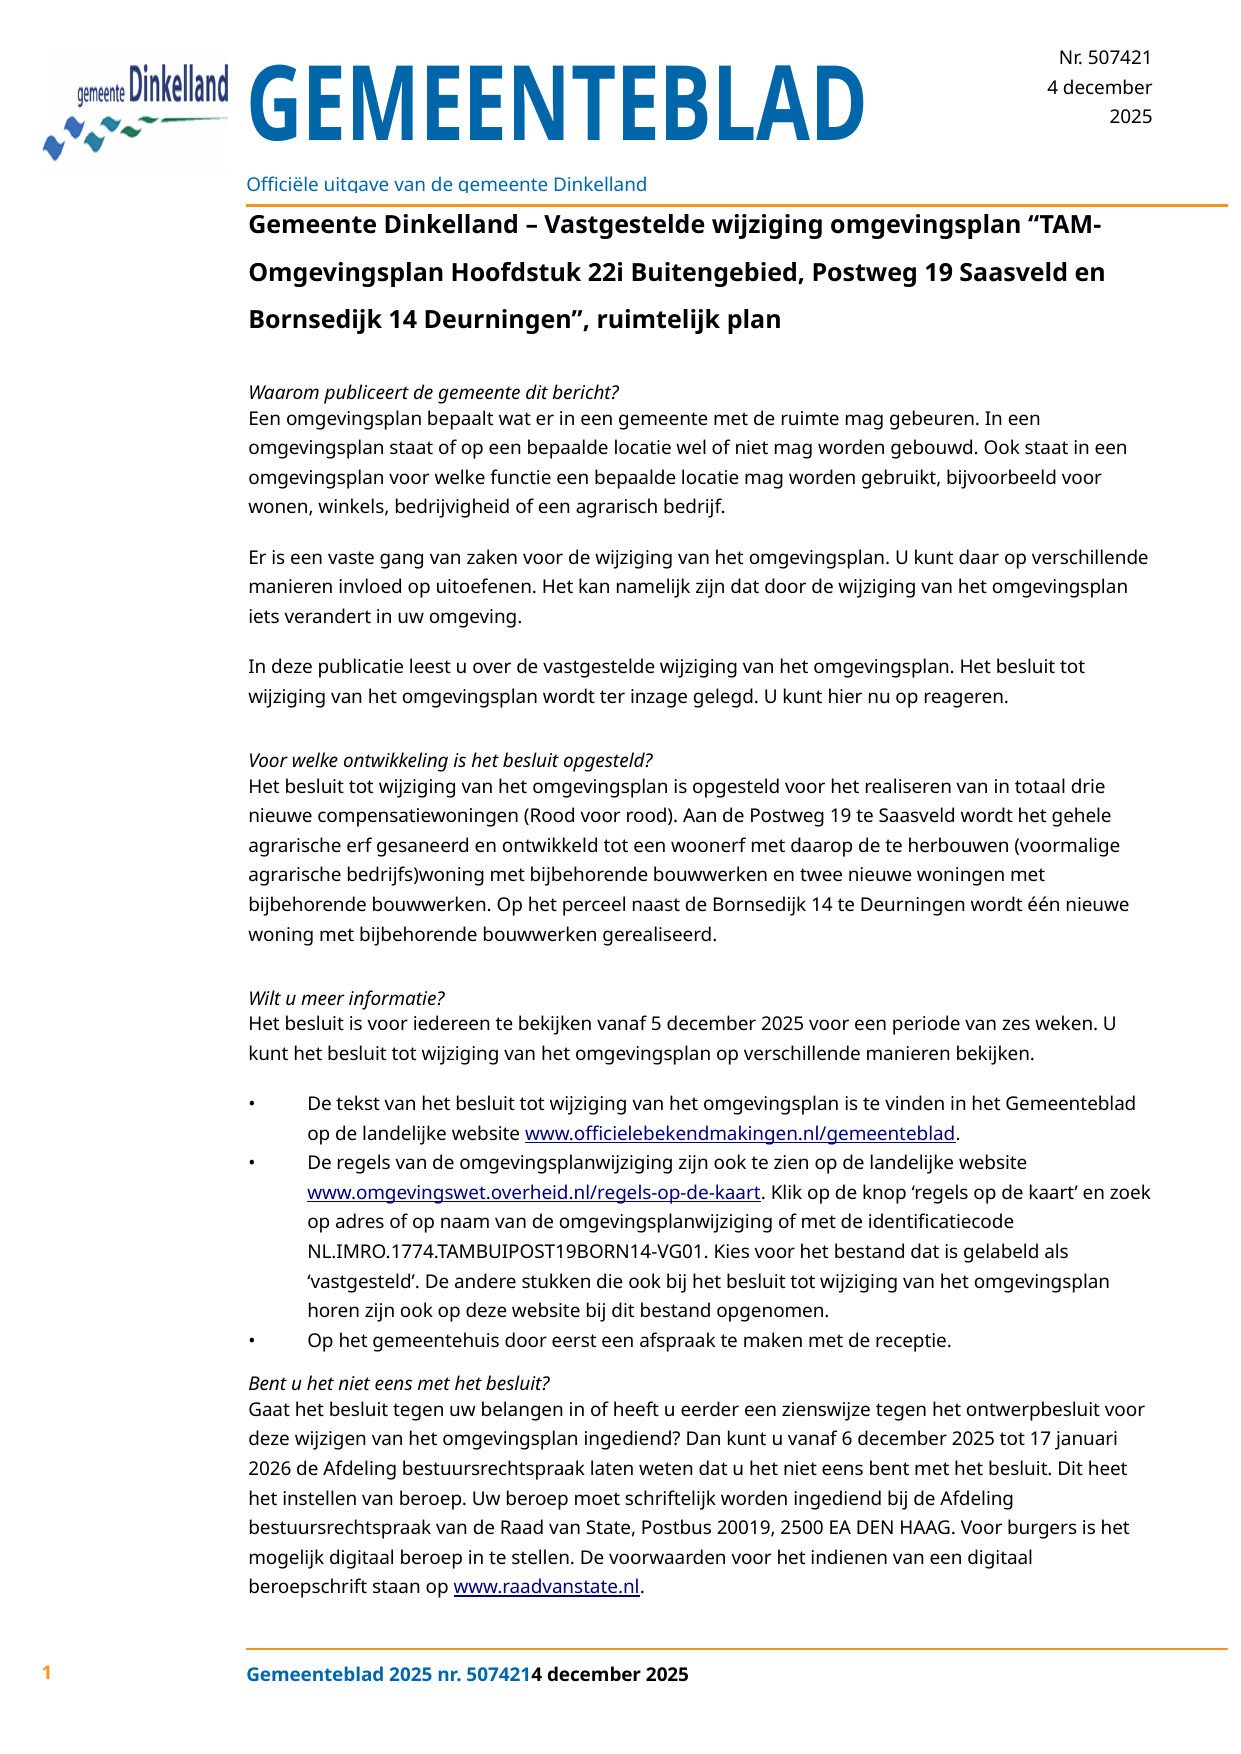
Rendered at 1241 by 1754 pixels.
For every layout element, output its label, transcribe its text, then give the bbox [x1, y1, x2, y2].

text Er is een vaste gang van zaken voor de wijziging van het omgevingsplan. U kunt daar op verschillende manieren invloed op uitoefenen. Het kan namelijk zijn dat door de wijziging van het omgevingsplan iets verandert in uw omgeving. [248, 544, 1152, 629]
text Het besluit tot wijziging van het omgevingsplan is opgesteld voor het realiseren van in totaal drie nieuwe compensatiewoningen (Rood voor rood). Aan de Postweg 19 te Saasveld wordt het gehele agrarische erf gesaneerd en ontwikkeld tot een woonerf met daarop de te herbouwen (voormalige agrarische bedrijfs)woning met bijbehorende bouwwerken en twee nieuwe woningen met bijbehorende bouwwerken. Op het perceel naast de Bornsedijk 14 te Deurningen wordt één nieuwe woning met bijbehorende bouwwerken gerealiseerd. [248, 773, 1152, 946]
list De regels van de omgevingsplanwijziging zijn ook te zien op de landelijke website www.omgevingswet.overheid.nl/regels-op-de-kaart. Klik op de knop ‘regels op de kaart’ en zoek op adres of op naam van de omgevingsplanwijziging of met de identificatiecode NL.IMRO.1774.TAMBUIPOST19BORN14-VG01. Kies voor het bestand dat is gelabeld als ‘vastgesteld’. De andere stukken die ook bij het besluit tot wijziging van het omgevingsplan horen zijn ook op deze website bij dit bestand opgenomen. [248, 1149, 1152, 1323]
text In deze publicatie leest u over de vastgestelde wijziging van het omgevingsplan. Het besluit tot wijziging van het omgevingsplan wordt ter inzage gelegd. U kunt hier nu op reageren. [248, 653, 1152, 709]
text Gemeente Dinkelland – Vastgestelde wijziging omgevingsplan “TAM-Omgevingsplan Hoofdstuk 22i Buitengebied, Postweg 19 Saasveld en Bornsedijk 14 Deurningen”, ruimtelijk plan [248, 207, 1152, 336]
text Gaat het besluit tegen uw belangen in of heeft u eerder een zienswijze tegen het ontwerpbesluit voor deze wijzigen van het omgevingsplan ingediend? Dan kunt u vanaf 6 december 2025 tot 17 januari 2026 de Afdeling bestuursrechtspraak laten weten dat u het niet eens bent met het besluit. Dit heet het instellen van beroep. Uw beroep moet schriftelijk worden ingediend bij de Afdeling bestuursrechtspraak van de Raad van State, Postbus 20019, 2500 EA DEN HAAG. Voor burgers is het mogelijk digitaal beroep in te stellen. De voorwaarden voor het indienen van een digitaal beroepschrift staan op www.raadvanstate.nl. [248, 1396, 1152, 1599]
list De tekst van het besluit tot wijziging van het omgevingsplan is te vinden in het Gemeenteblad op de landelijke website www.officielebekendmakingen.nl/gemeenteblad. [248, 1090, 1152, 1146]
text Bent u het niet eens met het besluit? [248, 1370, 1152, 1396]
text Waarom publiceert de gemeente dit bericht? [248, 379, 1152, 405]
text Een omgevingsplan bepaalt wat er in een gemeente met de ruimte mag gebeuren. In een omgevingsplan staat of op een bepaalde locatie wel of niet mag worden gebouwd. Ook staat in een omgevingsplan voor welke functie een bepaalde locatie mag worden gebruikt, bijvoorbeeld voor wonen, winkels, bedrijvigheid of een agrarisch bedrijf. [248, 405, 1152, 519]
text Voor welke ontwikkeling is het besluit opgesteld? [248, 747, 1152, 773]
list Op het gemeentehuis door eerst een afspraak te maken met de receptie. [248, 1327, 1152, 1353]
picture [41, 47, 231, 172]
text Wilt u meer informatie? [248, 985, 1152, 1010]
text Het besluit is voor iedereen te bekijken vanaf 5 december 2025 voor een periode van zes weken. U kunt het besluit tot wijziging van het omgevingsplan op verschillende manieren bekijken. [248, 1010, 1152, 1066]
